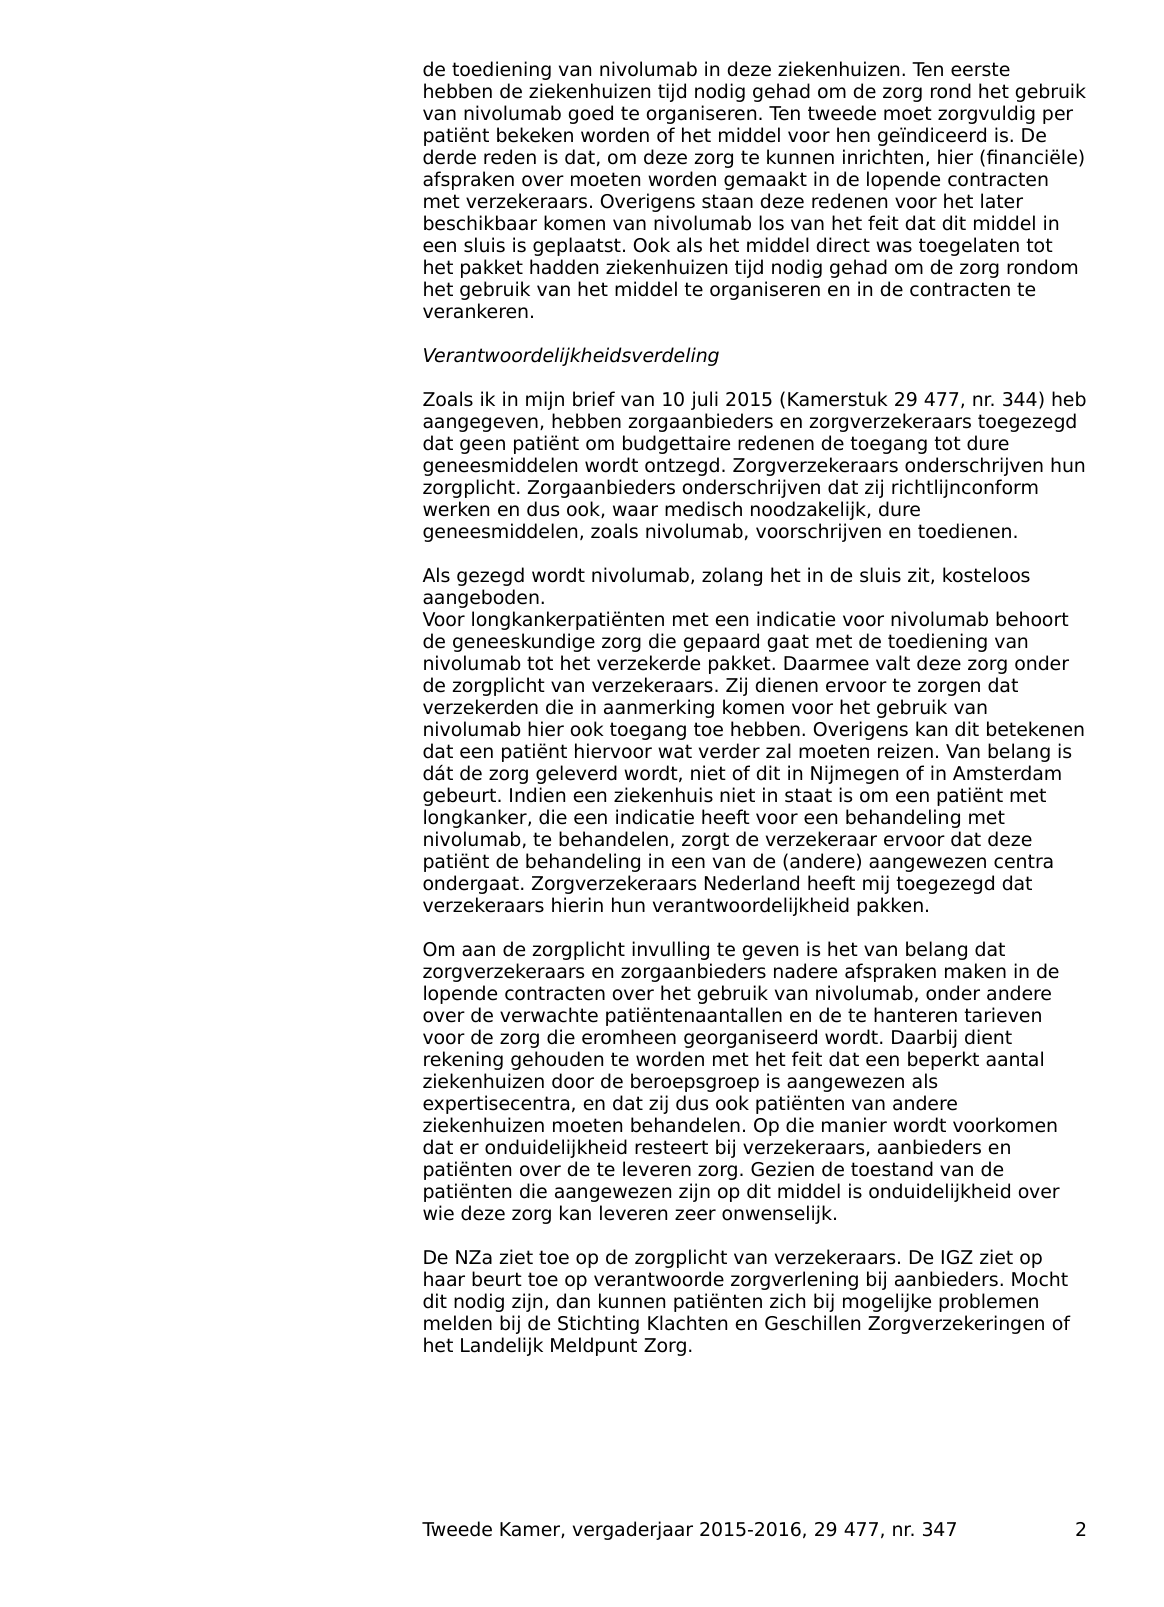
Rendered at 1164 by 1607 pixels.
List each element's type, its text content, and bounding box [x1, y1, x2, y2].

text Zoals ik in mijn brief van 10 juli 2015 (Kamerstuk 29 477, nr. 344) heb aangegeven, hebben zorgaanbieders en zorgverzekeraars toegezegd dat geen patiënt om budgettaire redenen de toegang tot dure geneesmiddelen wordt ontzegd. Zorgverzekeraars onderschrijven hun zorgplicht. Zorgaanbieders onderschrijven dat zij richtlijnconform werken en dus ook, waar medisch noodzakelijk, dure geneesmiddelen, zoals nivolumab, voorschrijven en toedienen. [422, 389, 1087, 543]
text de toediening van nivolumab in deze ziekenhuizen. Ten eerste hebben de ziekenhuizen tijd nodig gehad om de zorg rond het gebruik van nivolumab goed te organiseren. Ten tweede moet zorgvuldig per patiënt bekeken worden of het middel voor hen geïndiceerd is. De derde reden is dat, om deze zorg te kunnen inrichten, hier (financiële) afspraken over moeten worden gemaakt in de lopende contracten met verzekeraars. Overigens staan deze redenen voor het later beschikbaar komen van nivolumab los van het feit dat dit middel in een sluis is geplaatst. Ook als het middel direct was toegelaten tot het pakket hadden ziekenhuizen tijd nodig gehad om de zorg rondom het gebruik van het middel te organiseren en in de contracten te verankeren. [422, 59, 1087, 323]
text Voor longkankerpatiënten met een indicatie voor nivolumab behoort de geneeskundige zorg die gepaard gaat met de toediening van nivolumab tot het verzekerde pakket. Daarmee valt deze zorg onder de zorgplicht van verzekeraars. Zij dienen ervoor te zorgen dat verzekerden die in aanmerking komen voor het gebruik van nivolumab hier ook toegang toe hebben. Overigens kan dit betekenen dat een patiënt hiervoor wat verder zal moeten reizen. Van belang is dát de zorg geleverd wordt, niet of dit in Nijmegen of in Amsterdam gebeurt. Indien een ziekenhuis niet in staat is om een patiënt met longkanker, die een indicatie heeft voor een behandeling met nivolumab, te behandelen, zorgt de verzekeraar ervoor dat deze patiënt de behandeling in een van de (andere) aangewezen centra ondergaat. Zorgverzekeraars Nederland heeft mij toegezegd dat verzekeraars hierin hun verantwoordelijkheid pakken. [422, 609, 1087, 917]
text De NZa ziet toe op de zorgplicht van verzekeraars. De IGZ ziet op haar beurt toe op verantwoorde zorgverlening bij aanbieders. Mocht dit nodig zijn, dan kunnen patiënten zich bij mogelijke problemen melden bij de Stichting Klachten en Geschillen Zorgverzekeringen of het Landelijk Meldpunt Zorg. [422, 1247, 1087, 1357]
text Om aan de zorgplicht invulling te geven is het van belang dat zorgverzekeraars en zorgaanbieders nadere afspraken maken in de lopende contracten over het gebruik van nivolumab, onder andere over de verwachte patiëntenaantallen en de te hanteren tarieven voor de zorg die eromheen georganiseerd wordt. Daarbij dient rekening gehouden te worden met het feit dat een beperkt aantal ziekenhuizen door de beroepsgroep is aangewezen als expertisecentra, en dat zij dus ook patiënten van andere ziekenhuizen moeten behandelen. Op die manier wordt voorkomen dat er onduidelijkheid resteert bij verzekeraars, aanbieders en patiënten over de te leveren zorg. Gezien de toestand van de patiënten die aangewezen zijn op dit middel is onduidelijkheid over wie deze zorg kan leveren zeer onwenselijk. [422, 939, 1087, 1225]
subtitle Verantwoordelijkheidsverdeling [422, 345, 1087, 367]
text Als gezegd wordt nivolumab, zolang het in de sluis zit, kosteloos aangeboden. [422, 565, 1087, 609]
